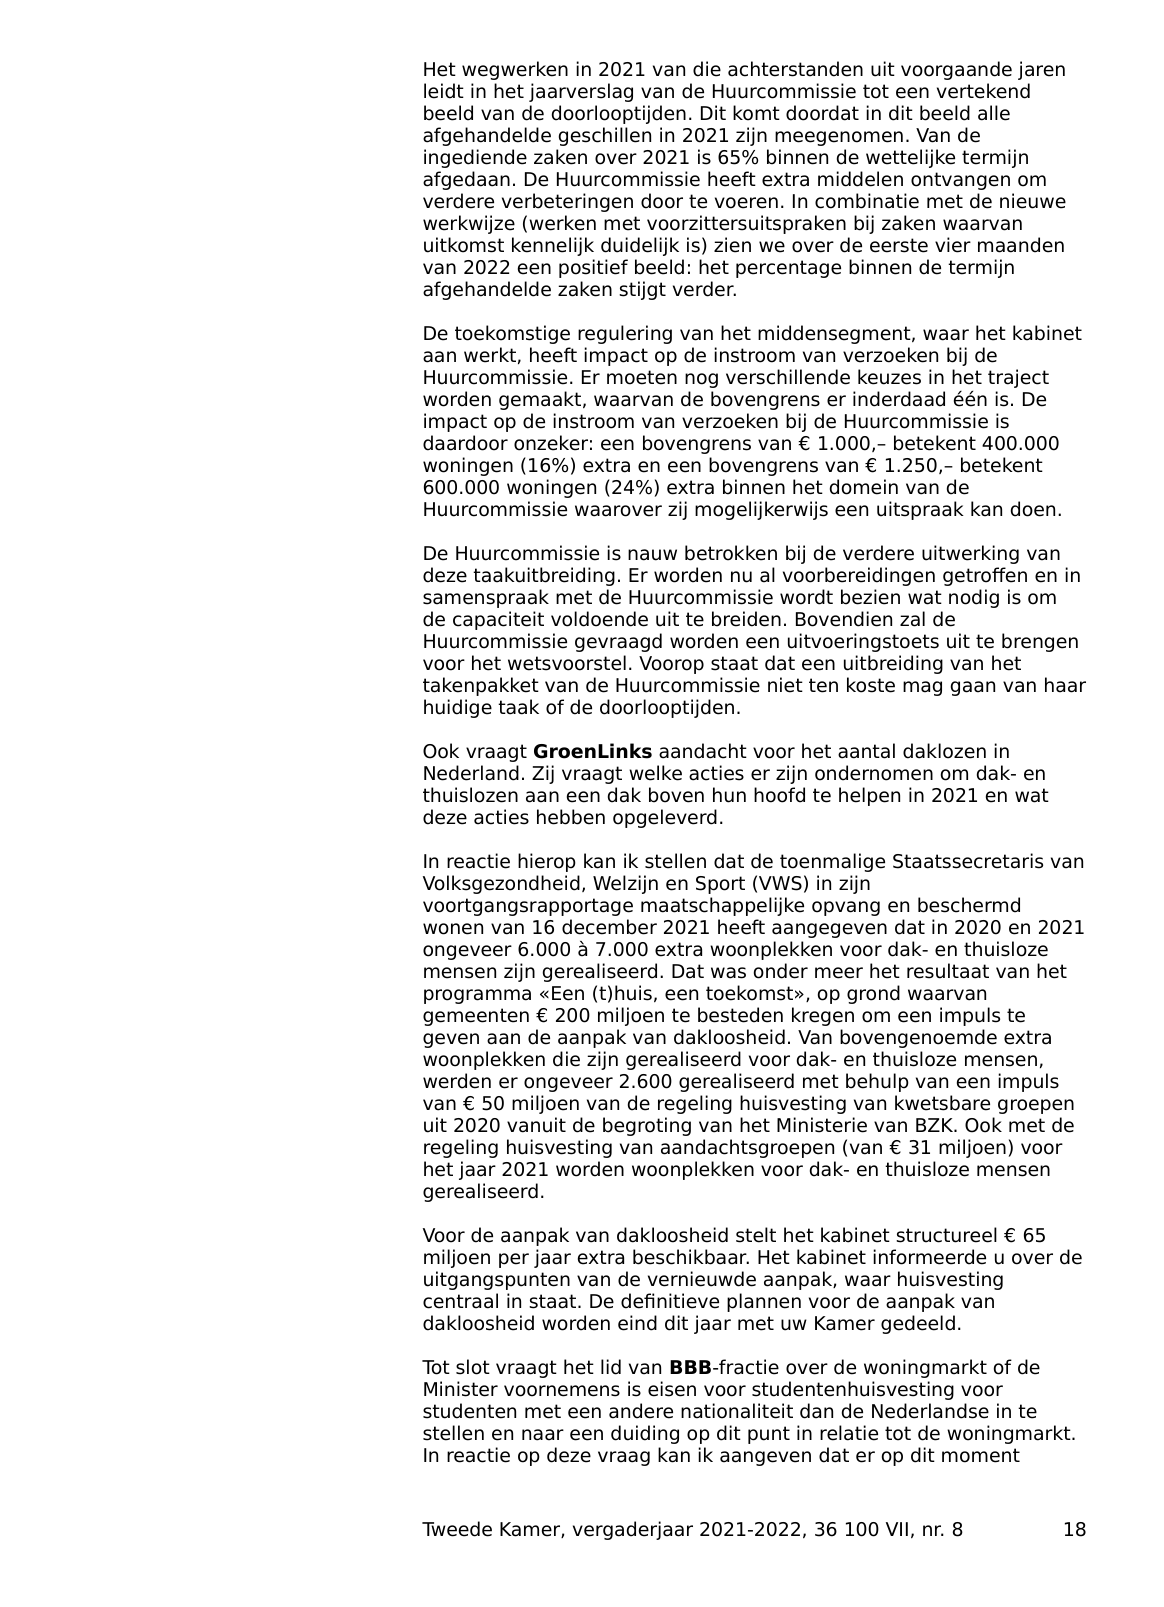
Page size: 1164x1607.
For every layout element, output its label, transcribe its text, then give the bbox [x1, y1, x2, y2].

text Ook vraagt GroenLinks aandacht voor het aantal daklozen in Nederland. Zij vraagt welke acties er zijn ondernomen om dak- en thuislozen aan een dak boven hun hoofd te helpen in 2021 en wat deze acties hebben opgeleverd. [422, 741, 1087, 829]
text Voor de aanpak van dakloosheid stelt het kabinet structureel € 65 miljoen per jaar extra beschikbaar. Het kabinet informeerde u over de uitgangspunten van de vernieuwde aanpak, waar huisvesting centraal in staat. De definitieve plannen voor de aanpak van dakloosheid worden eind dit jaar met uw Kamer gedeeld. [422, 1225, 1087, 1335]
text De Huurcommissie is nauw betrokken bij de verdere uitwerking van deze taakuitbreiding. Er worden nu al voorbereidingen getroffen en in samenspraak met de Huurcommissie wordt bezien wat nodig is om de capaciteit voldoende uit te breiden. Bovendien zal de Huurcommissie gevraagd worden een uitvoeringstoets uit te brengen voor het wetsvoorstel. Voorop staat dat een uitbreiding van het takenpakket van de Huurcommissie niet ten koste mag gaan van haar huidige taak of de doorlooptijden. [422, 543, 1087, 719]
text In reactie hierop kan ik stellen dat de toenmalige Staatssecretaris van Volksgezondheid, Welzijn en Sport (VWS) in zijn voortgangsrapportage maatschappelijke opvang en beschermd wonen van 16 december 2021 heeft aangegeven dat in 2020 en 2021 ongeveer 6.000 à 7.000 extra woonplekken voor dak- en thuisloze mensen zijn gerealiseerd. Dat was onder meer het resultaat van het programma «Een (t)huis, een toekomst», op grond waarvan gemeenten € 200 miljoen te besteden kregen om een impuls te geven aan de aanpak van dakloosheid. Van bovengenoemde extra woonplekken die zijn gerealiseerd voor dak- en thuisloze mensen, werden er ongeveer 2.600 gerealiseerd met behulp van een impuls van € 50 miljoen van de regeling huisvesting van kwetsbare groepen uit 2020 vanuit de begroting van het Ministerie van BZK. Ook met de regeling huisvesting van aandachtsgroepen (van € 31 miljoen) voor het jaar 2021 worden woonplekken voor dak- en thuisloze mensen gerealiseerd. [422, 851, 1087, 1203]
text Het wegwerken in 2021 van die achterstanden uit voorgaande jaren leidt in het jaarverslag van de Huurcommissie tot een vertekend beeld van de doorlooptijden. Dit komt doordat in dit beeld alle afgehandelde geschillen in 2021 zijn meegenomen. Van de ingediende zaken over 2021 is 65% binnen de wettelijke termijn afgedaan. De Huurcommissie heeft extra middelen ontvangen om verdere verbeteringen door te voeren. In combinatie met de nieuwe werkwijze (werken met voorzittersuitspraken bij zaken waarvan uitkomst kennelijk duidelijk is) zien we over de eerste vier maanden van 2022 een positief beeld: het percentage binnen de termijn afgehandelde zaken stijgt verder. [422, 59, 1087, 301]
text Tot slot vraagt het lid van BBB-fractie over de woningmarkt of de Minister voornemens is eisen voor studentenhuisvesting voor studenten met een andere nationaliteit dan de Nederlandse in te stellen en naar een duiding op dit punt in relatie tot de woningmarkt. In reactie op deze vraag kan ik aangeven dat er op dit moment [422, 1357, 1087, 1467]
text De toekomstige regulering van het middensegment, waar het kabinet aan werkt, heeft impact op de instroom van verzoeken bij de Huurcommissie. Er moeten nog verschillende keuzes in het traject worden gemaakt, waarvan de bovengrens er inderdaad één is. De impact op de instroom van verzoeken bij de Huurcommissie is daardoor onzeker: een bovengrens van € 1.000,– betekent 400.000 woningen (16%) extra en een bovengrens van € 1.250,– betekent 600.000 woningen (24%) extra binnen het domein van de Huurcommissie waarover zij mogelijkerwijs een uitspraak kan doen. [422, 323, 1087, 521]
